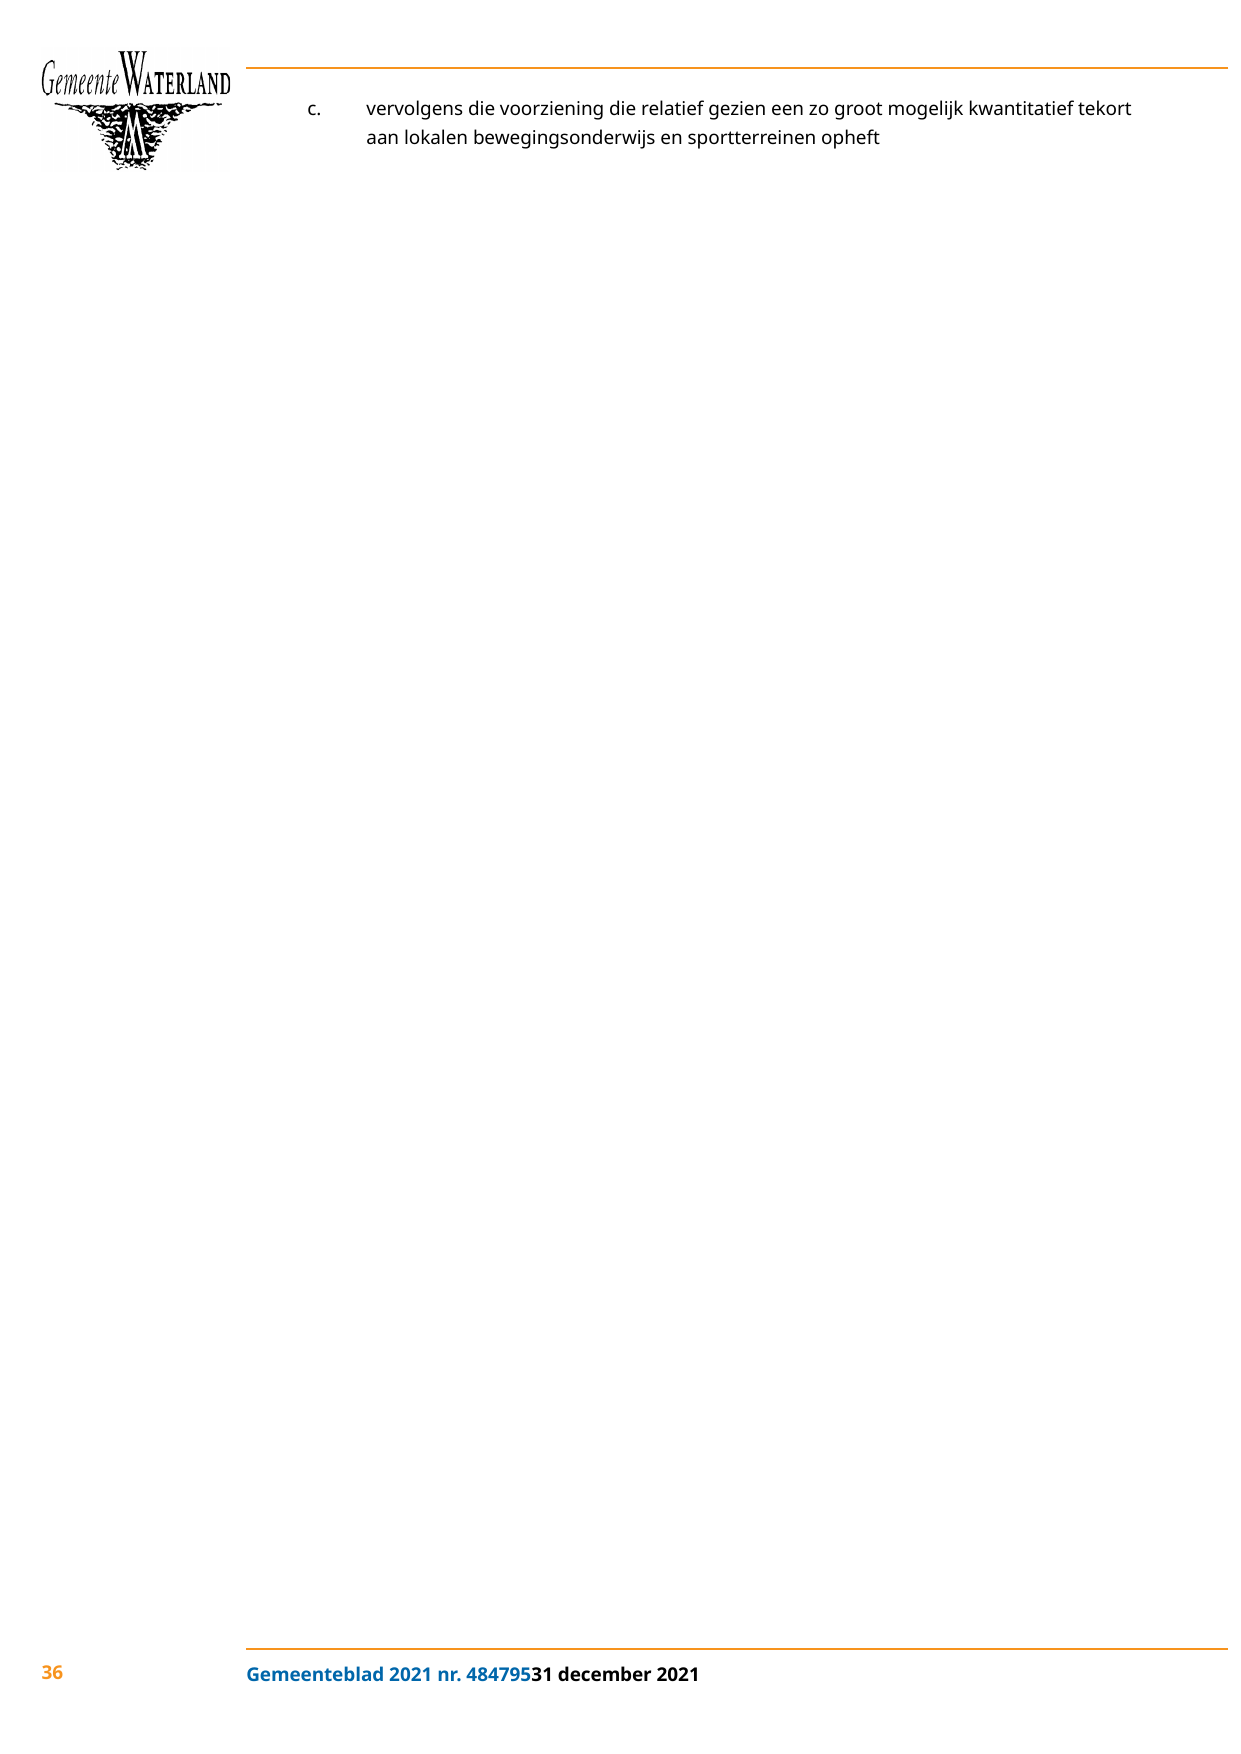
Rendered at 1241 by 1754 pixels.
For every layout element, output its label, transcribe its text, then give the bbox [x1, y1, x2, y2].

picture [41, 47, 231, 172]
list vervolgens die voorziening die relatief gezien een zo groot mogelijk kwantitatief tekort aan lokalen bewegingsonderwijs en sportterreinen opheft [307, 95, 1152, 150]
